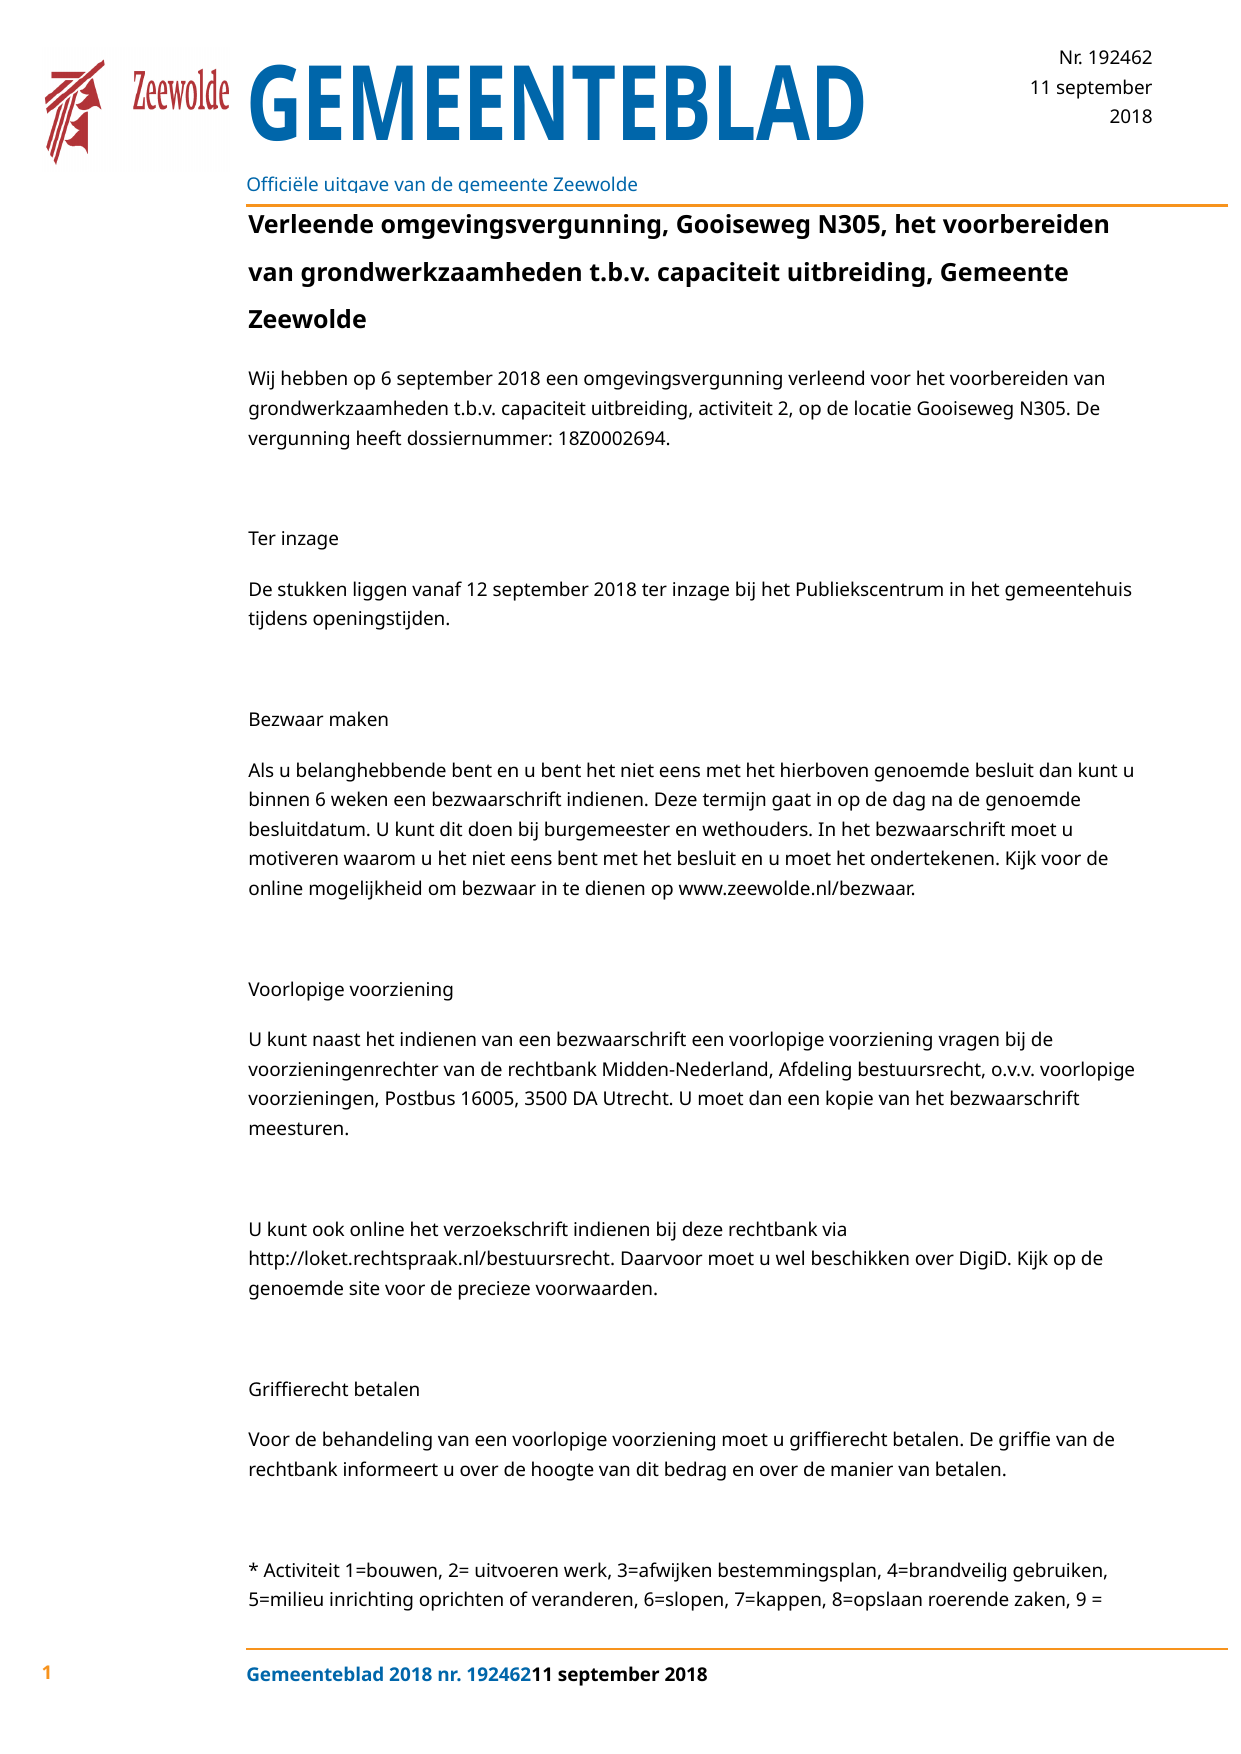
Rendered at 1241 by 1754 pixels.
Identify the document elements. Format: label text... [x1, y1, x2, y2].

text * Activiteit 1=bouwen, 2= uitvoeren werk, 3=afwijken bestemmingsplan, 4=brandveilig gebruiken, 5=milieu inrichting oprichten of veranderen, 6=slopen, 7=kappen, 8=opslaan roerende zaken, 9 = [248, 1557, 1152, 1612]
text U kunt ook online het verzoekschrift indienen bij deze rechtbank via http://loket.rechtspraak.nl/bestuursrecht. Daarvoor moet u wel beschikken over DigiD. Kijk op de genoemde site voor de precieze voorwaarden. [248, 1216, 1152, 1301]
text Bezwaar maken [248, 706, 1152, 732]
text Verleende omgevingsvergunning, Gooiseweg N305, het voorbereiden van grondwerkzaamheden t.b.v. capaciteit uitbreiding, Gemeente Zeewolde [248, 207, 1152, 336]
text Als u belanghebbende bent en u bent het niet eens met het hierboven genoemde besluit dan kunt u binnen 6 weken een bezwaarschrift indienen. Deze termijn gaat in op de dag na de genoemde besluitdatum. U kunt dit doen bij burgemeester en wethouders. In het bezwaarschrift moet u motiveren waarom u het niet eens bent met het besluit en u moet het ondertekenen. Kijk voor de online mogelijkheid om bezwaar in te dienen op www.zeewolde.nl/bezwaar. [248, 757, 1152, 901]
picture [41, 47, 231, 172]
text U kunt naast het indienen van een bezwaarschrift een voorlopige voorziening vragen bij de voorzieningenrechter van de rechtbank Midden-Nederland, Afdeling bestuursrecht, o.v.v. voorlopige voorzieningen, Postbus 16005, 3500 DA Utrecht. U moet dan een kopie van het bezwaarschrift meesturen. [248, 1026, 1152, 1141]
text Voorlopige voorziening [248, 976, 1152, 1002]
text De stukken liggen vanaf 12 september 2018 ter inzage bij het Publiekscentrum in het gemeentehuis tijdens openingstijden. [248, 576, 1152, 631]
text Griffierecht betalen [248, 1376, 1152, 1402]
text Wij hebben op 6 september 2018 een omgevingsvergunning verleend voor het voorbereiden van grondwerkzaamheden t.b.v. capaciteit uitbreiding, activiteit 2, op de locatie Gooiseweg N305. De vergunning heeft dossiernummer: 18Z0002694. [248, 366, 1152, 450]
text Voor de behandeling van een voorlopige voorziening moet u griffierecht betalen. De griffie van de rechtbank informeert u over de hoogte van dit bedrag en over de manier van betalen. [248, 1426, 1152, 1482]
text Ter inzage [248, 526, 1152, 551]
